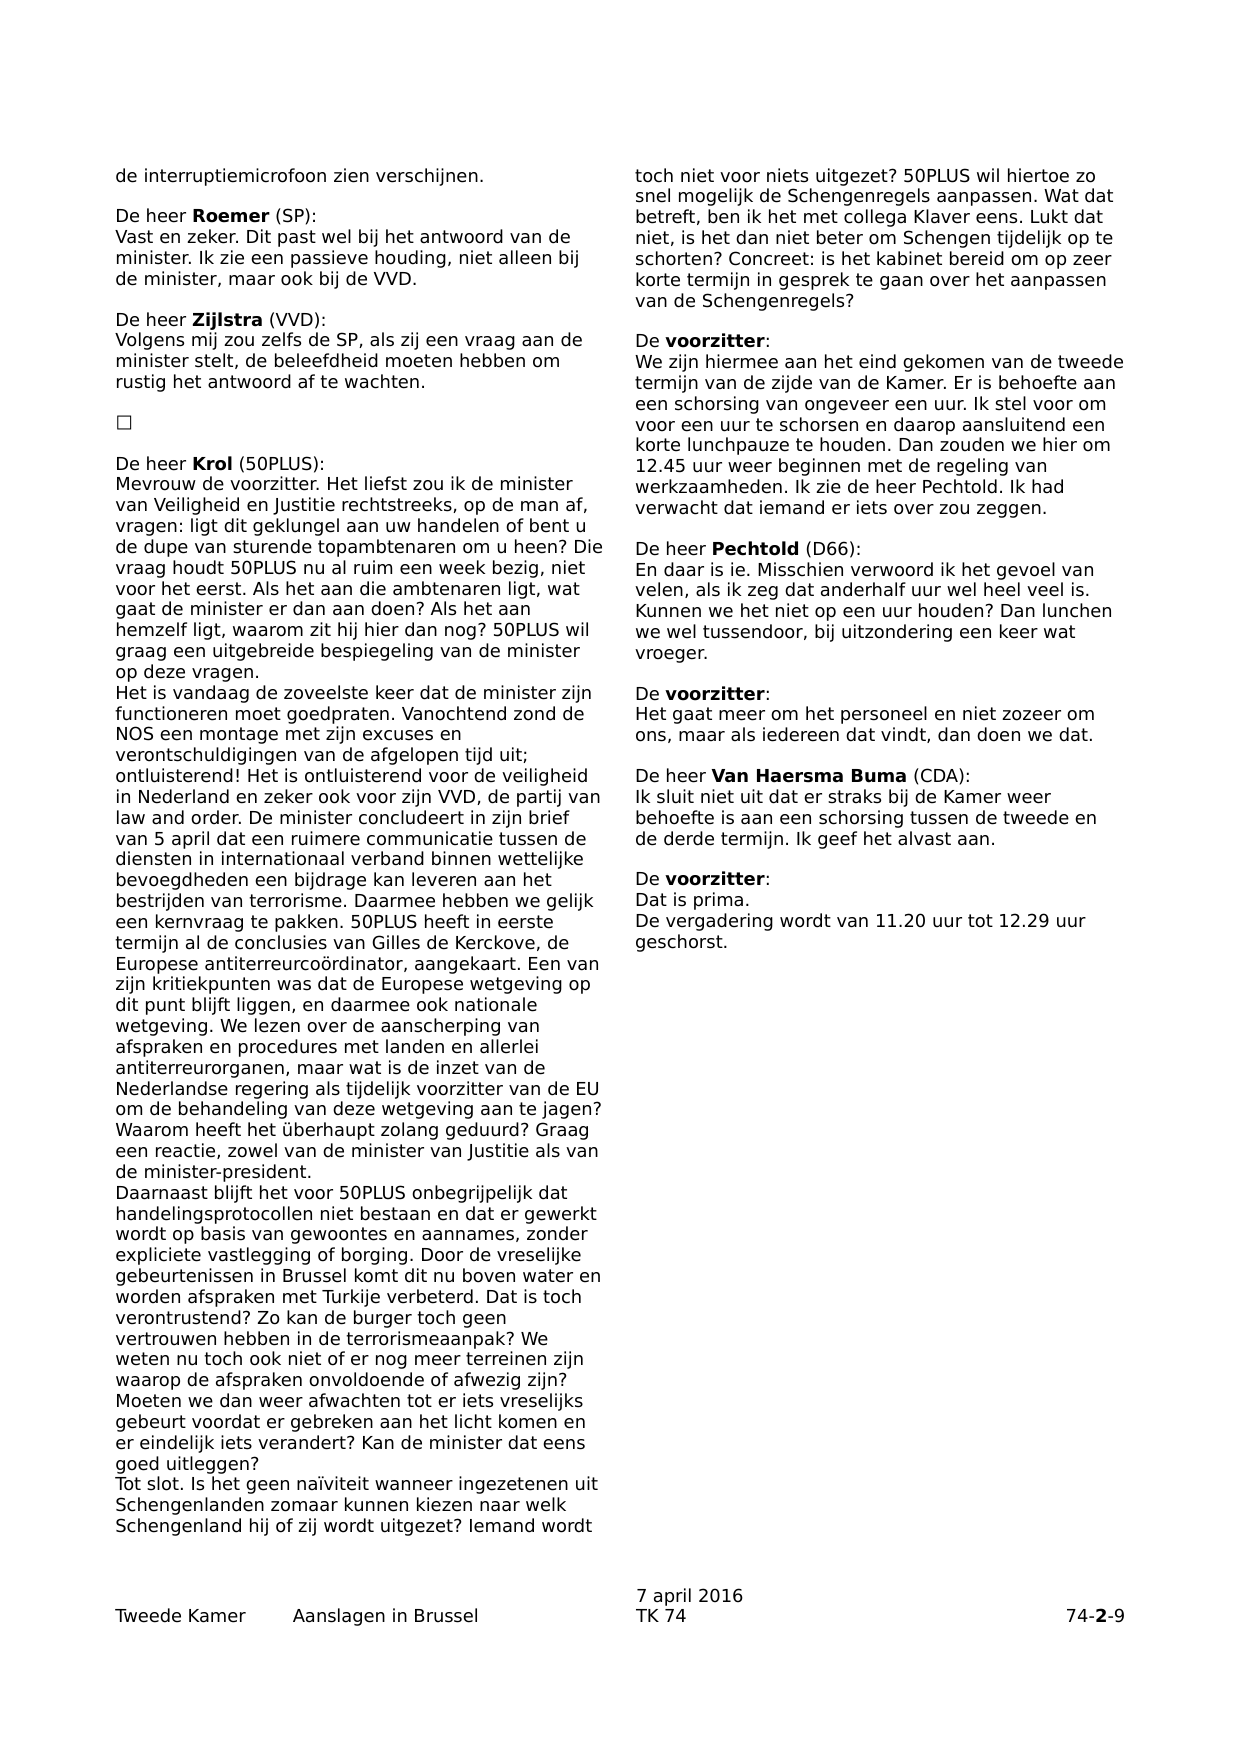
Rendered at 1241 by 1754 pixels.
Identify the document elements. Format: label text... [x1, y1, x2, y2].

text De voorzitter: [635, 869, 1125, 890]
text ⬜ [115, 413, 605, 433]
text Het is vandaag de zoveelste keer dat de minister zijn functioneren moet goedpraten. Vanochtend zond de NOS een montage met zijn excuses en verontschuldigingen van de afgelopen tijd uit; ontluisterend! Het is ontluisterend voor de veiligheid in Nederland en zeker ook voor zijn VVD, de partij van law and order. De minister concludeert in zijn brief van 5 april dat een ruimere communicatie tussen de diensten in internationaal verband binnen wettelijke bevoegdheden een bijdrage kan leveren aan het bestrijden van terrorisme. Daarmee hebben we gelijk een kernvraag te pakken. 50PLUS heeft in eerste termijn al de conclusies van Gilles de Kerckove, de Europese antiterreurcoördinator, aangekaart. Een van zijn kritiekpunten was dat de Europese wetgeving op dit punt blijft liggen, en daarmee ook nationale wetgeving. We lezen over de aanscherping van afspraken en procedures met landen en allerlei antiterreurorganen, maar wat is de inzet van de Nederlandse regering als tijdelijk voorzitter van de EU om de behandeling van deze wetgeving aan te jagen? Waarom heeft het überhaupt zolang geduurd? Graag een reactie, zowel van de minister van Justitie als van de minister-president. [115, 682, 605, 1182]
text De heer Roemer (SP): [115, 206, 605, 227]
text De voorzitter: [635, 683, 1125, 704]
text De heer Pechtold (D66): [635, 538, 1125, 559]
text Volgens mij zou zelfs de SP, als zij een vraag aan de minister stelt, de beleefdheid moeten hebben om rustig het antwoord af te wachten. [115, 330, 605, 393]
text Het gaat meer om het personeel en niet zozeer om ons, maar als iedereen dat vindt, dan doen we dat. [635, 704, 1125, 746]
text De voorzitter: [635, 331, 1125, 352]
text Mevrouw de voorzitter. Het liefst zou ik de minister van Veiligheid en Justitie rechtstreeks, op de man af, vragen: ligt dit geklungel aan uw handelen of bent u de dupe van sturende topambtenaren om u heen? Die vraag houdt 50PLUS nu al ruim een week bezig, niet voor het eerst. Als het aan die ambtenaren ligt, wat gaat de minister er dan aan doen? Als het aan hemzelf ligt, waarom zit hij hier dan nog? 50PLUS wil graag een uitgebreide bespiegeling van de minister op deze vragen. [115, 474, 605, 682]
text Tot slot. Is het geen naïviteit wanneer ingezetenen uit Schengenlanden zomaar kunnen kiezen naar welk Schengenland hij of zij wordt uitgezet? Iemand wordt [115, 1474, 605, 1537]
text de interruptiemicrofoon zien verschijnen. [115, 165, 605, 186]
text De vergadering wordt van 11.20 uur tot 12.29 uur geschorst. [635, 911, 1125, 952]
text toch niet voor niets uitgezet? 50PLUS wil hiertoe zo snel mogelijk de Schengenregels aanpassen. Wat dat betreft, ben ik het met collega Klaver eens. Lukt dat niet, is het dan niet beter om Schengen tijdelijk op te schorten? Concreet: is het kabinet bereid om op zeer korte termijn in gesprek te gaan over het aanpassen van de Schengenregels? [635, 165, 1125, 311]
text Dat is prima. [635, 890, 1125, 911]
text We zijn hiermee aan het eind gekomen van de tweede termijn van de zijde van de Kamer. Er is behoefte aan een schorsing van ongeveer een uur. Ik stel voor om voor een uur te schorsen en daarop aansluitend een korte lunchpauze te houden. Dan zouden we hier om 12.45 uur weer beginnen met de regeling van werkzaamheden. Ik zie de heer Pechtold. Ik had verwacht dat iemand er iets over zou zeggen. [635, 352, 1125, 518]
text En daar is ie. Misschien verwoord ik het gevoel van velen, als ik zeg dat anderhalf uur wel heel veel is. Kunnen we het niet op een uur houden? Dan lunchen we wel tussendoor, bij uitzondering een keer wat vroeger. [635, 559, 1125, 663]
text De heer Krol (50PLUS): [115, 453, 605, 474]
text Ik sluit niet uit dat er straks bij de Kamer weer behoefte is aan een schorsing tussen de tweede en de derde termijn. Ik geef het alvast aan. [635, 787, 1125, 849]
text De heer Van Haersma Buma (CDA): [635, 766, 1125, 787]
text De heer Zijlstra (VVD): [115, 309, 605, 330]
text Daarnaast blijft het voor 50PLUS onbegrijpelijk dat handelingsprotocollen niet bestaan en dat er gewerkt wordt op basis van gewoontes en aannames, zonder expliciete vastlegging of borging. Door de vreselijke gebeurtenissen in Brussel komt dit nu boven water en worden afspraken met Turkije verbeterd. Dat is toch verontrustend? Zo kan de burger toch geen vertrouwen hebben in de terrorismeaanpak? We weten nu toch ook niet of er nog meer terreinen zijn waarop de afspraken onvoldoende of afwezig zijn? Moeten we dan weer afwachten tot er iets vreselijks gebeurt voordat er gebreken aan het licht komen en er eindelijk iets verandert? Kan de minister dat eens goed uitleggen? [115, 1182, 605, 1474]
text Vast en zeker. Dit past wel bij het antwoord van de minister. Ik zie een passieve houding, niet alleen bij de minister, maar ook bij de VVD. [115, 227, 605, 289]
